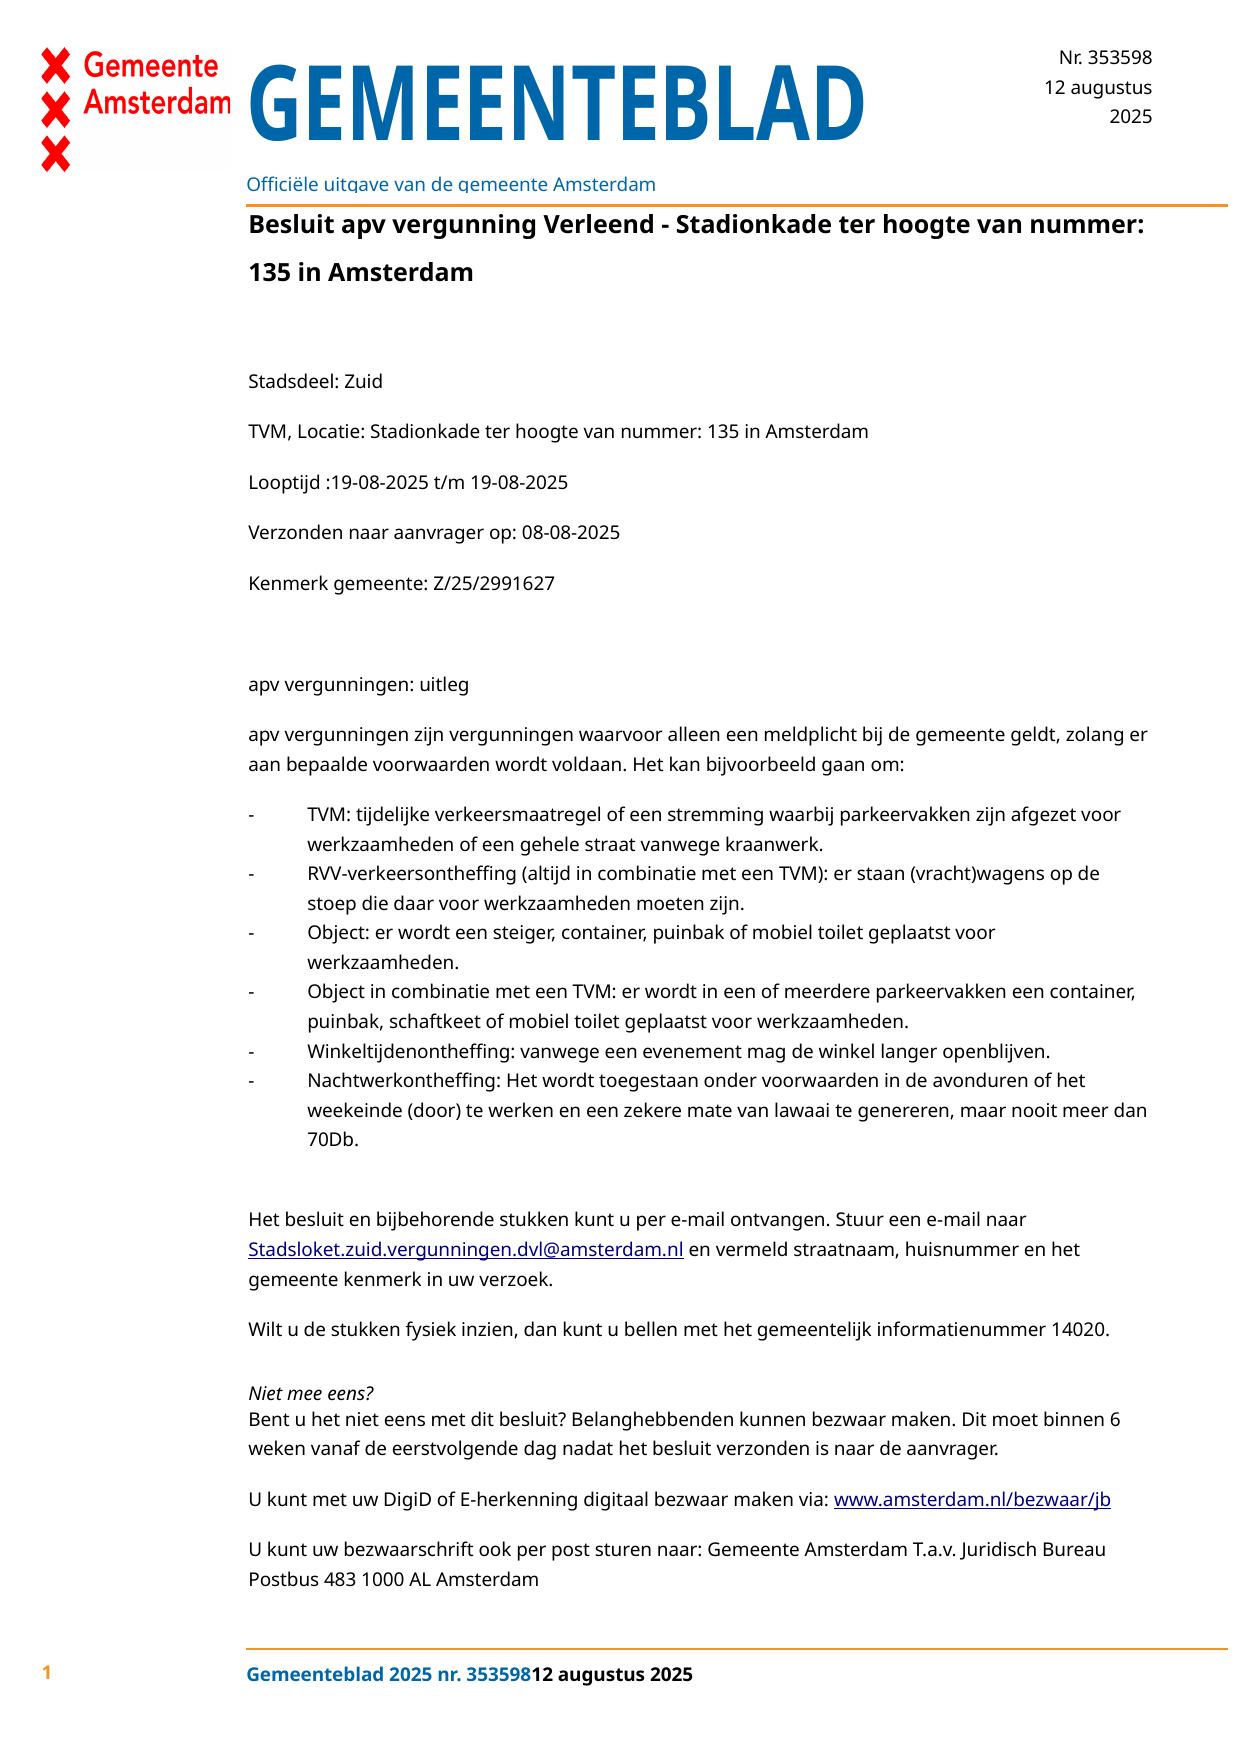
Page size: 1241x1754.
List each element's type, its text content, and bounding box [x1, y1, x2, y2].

list Winkeltijdenontheffing: vanwege een evenement mag de winkel langer openblijven. [248, 1038, 1152, 1064]
text Kenmerk gemeente: Z/25/2991627 [248, 570, 1152, 596]
text Wilt u de stukken fysiek inzien, dan kunt u bellen met het gemeentelijk informatienummer 14020. [248, 1316, 1152, 1342]
picture [41, 47, 231, 172]
text apv vergunningen zijn vergunningen waarvoor alleen een meldplicht bij de gemeente geldt, zolang er aan bepaalde voorwaarden wordt voldaan. Het kan bijvoorbeeld gaan om: [248, 721, 1152, 777]
text U kunt met uw DigiD of E-herkenning digitaal bezwaar maken via: www.amsterdam.nl/bezwaar/jb [248, 1486, 1152, 1512]
text Looptijd :19-08-2025 t/m 19-08-2025 [248, 469, 1152, 495]
text Bent u het niet eens met dit besluit? Belanghebbenden kunnen bezwaar maken. Dit moet binnen 6 weken vanaf de eerstvolgende dag nadat het besluit verzonden is naar de aanvrager. [248, 1406, 1152, 1461]
list RVV-verkeersontheffing (altijd in combinatie met een TVM): er staan (vracht)wagens op de stoep die daar voor werkzaamheden moeten zijn. [248, 860, 1152, 916]
list Object: er wordt een steiger, container, puinbak of mobiel toilet geplaatst voor werkzaamheden. [248, 919, 1152, 975]
text Stadsdeel: Zuid [248, 368, 1152, 394]
text U kunt uw bezwaarschrift ook per post sturen naar: Gemeente Amsterdam T.a.v. Juridisch Bureau Postbus 483 1000 AL Amsterdam [248, 1536, 1152, 1592]
text Besluit apv vergunning Verleend - Stadionkade ter hoogte van nummer: 135 in Amsterdam [248, 207, 1152, 288]
list Object in combinatie met een TVM: er wordt in een of meerdere parkeervakken een container, puinbak, schaftkeet of mobiel toilet geplaatst voor werkzaamheden. [248, 979, 1152, 1034]
text TVM, Locatie: Stadionkade ter hoogte van nummer: 135 in Amsterdam [248, 419, 1152, 444]
text Niet mee eens? [248, 1380, 1152, 1406]
list Nachtwerkontheffing: Het wordt toegestaan onder voorwaarden in de avonduren of het weekeinde (door) te werken en een zekere mate van lawaai te genereren, maar nooit meer dan 70Db. [248, 1067, 1152, 1152]
list TVM: tijdelijke verkeersmaatregel of een stremming waarbij parkeervakken zijn afgezet voor werkzaamheden of een gehele straat vanwege kraanwerk. [248, 801, 1152, 857]
text Het besluit en bijbehorende stukken kunt u per e-mail ontvangen. Stuur een e-mail naar Stadsloket.zuid.vergunningen.dvl@amsterdam.nl en vermeld straatnaam, huisnummer en het gemeente kenmerk in uw verzoek. [248, 1207, 1152, 1292]
text apv vergunningen: uitleg [248, 671, 1152, 697]
text Verzonden naar aanvrager op: 08-08-2025 [248, 519, 1152, 545]
